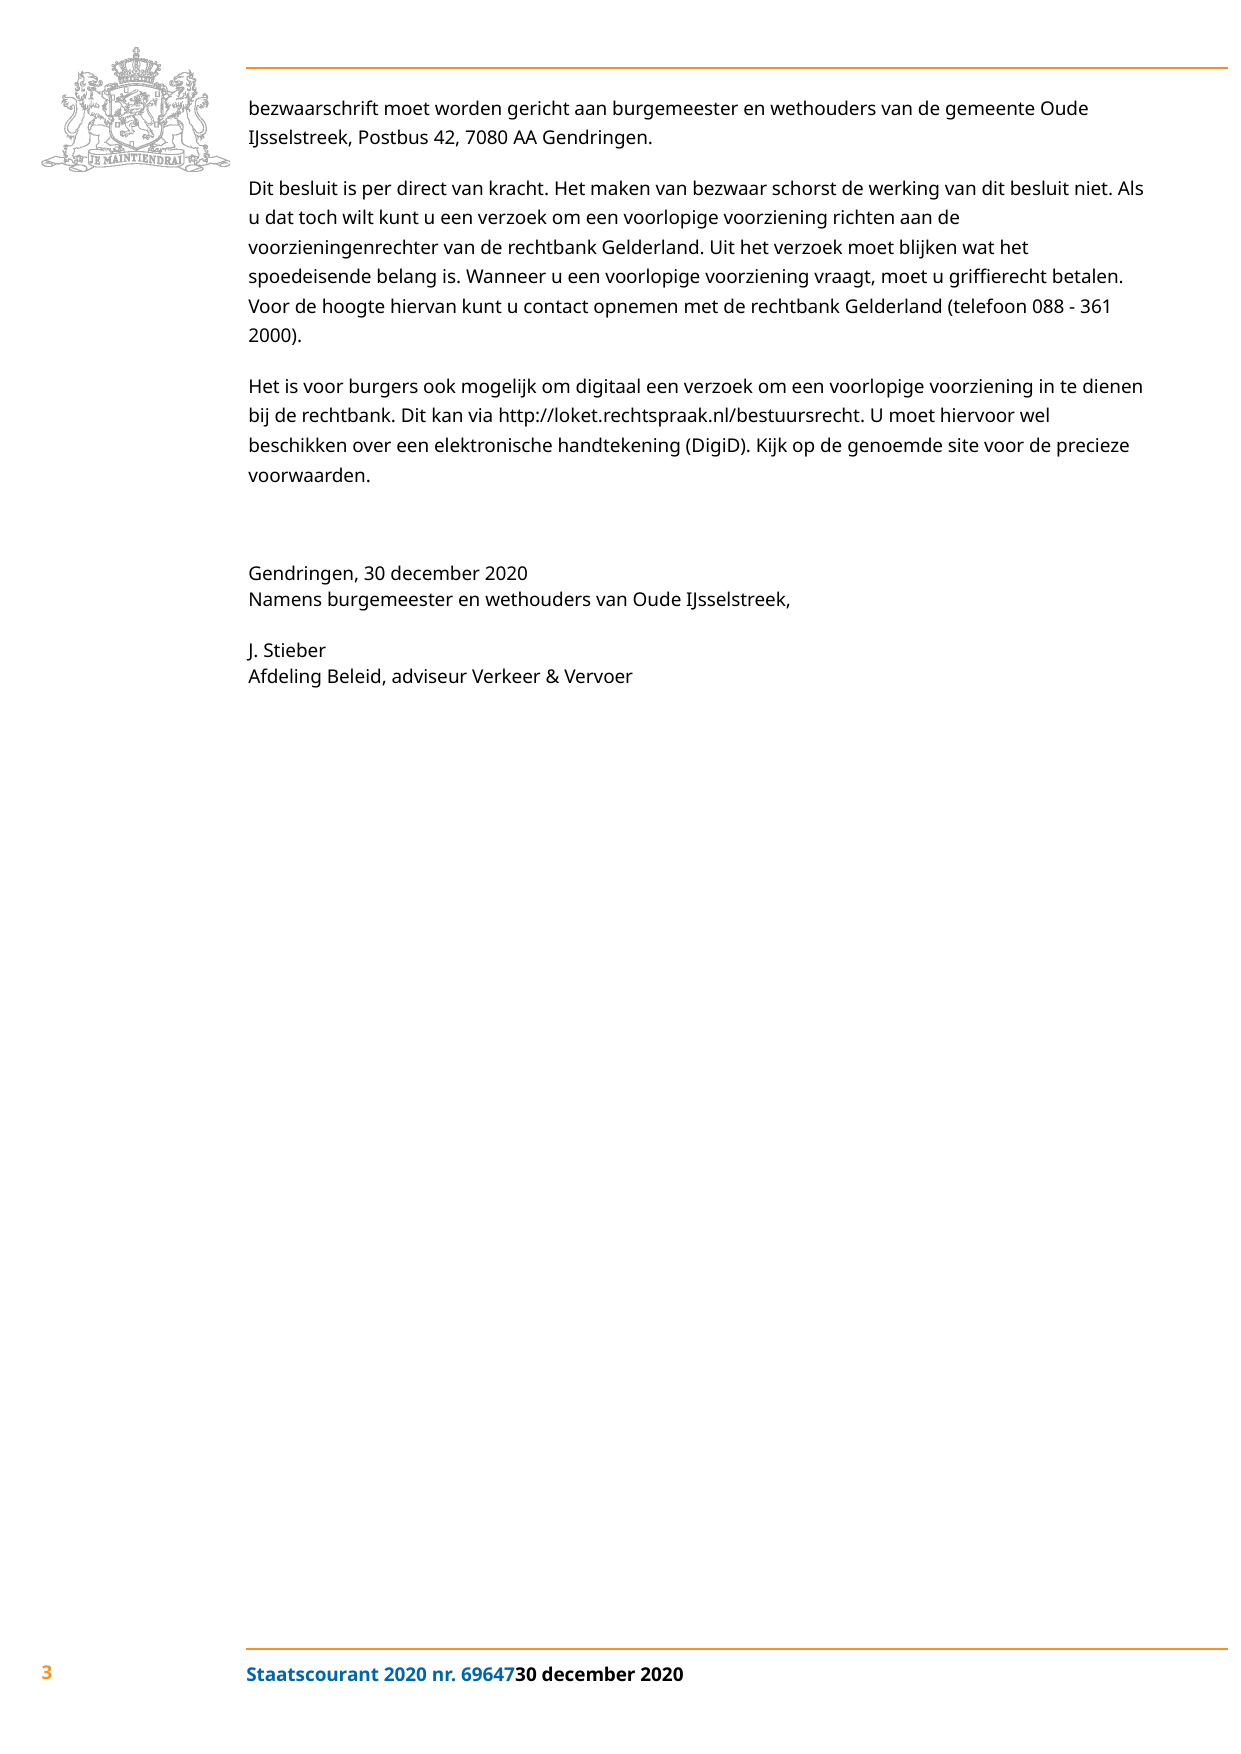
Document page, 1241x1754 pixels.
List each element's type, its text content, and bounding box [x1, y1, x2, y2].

text Namens burgemeester en wethouders van Oude IJsselstreek, [248, 586, 1152, 612]
text Gendringen, 30 december 2020 [248, 560, 1152, 586]
picture [41, 47, 231, 172]
text J. Stieber [248, 637, 1152, 663]
text bezwaarschrift moet worden gericht aan burgemeester en wethouders van de gemeente Oude IJsselstreek, Postbus 42, 7080 AA Gendringen. [248, 95, 1152, 150]
text Het is voor burgers ook mogelijk om digitaal een verzoek om een voorlopige voorziening in te dienen bij de rechtbank. Dit kan via http://loket.rechtspraak.nl/bestuursrecht. U moet hiervoor wel beschikken over een elektronische handtekening (DigiD). Kijk op de genoemde site voor de precieze voorwaarden. [248, 373, 1152, 488]
text Afdeling Beleid, adviseur Verkeer & Vervoer [248, 663, 1152, 689]
text Dit besluit is per direct van kracht. Het maken van bezwaar schorst de werking van dit besluit niet. Als u dat toch wilt kunt u een verzoek om een voorlopige voorziening richten aan de voorzieningenrechter van de rechtbank Gelderland. Uit het verzoek moet blijken wat het spoedeisende belang is. Wanneer u een voorlopige voorziening vraagt, moet u griffierecht betalen. Voor de hoogte hiervan kunt u contact opnemen met de rechtbank Gelderland (telefoon 088 - 361 2000). [248, 175, 1152, 348]
